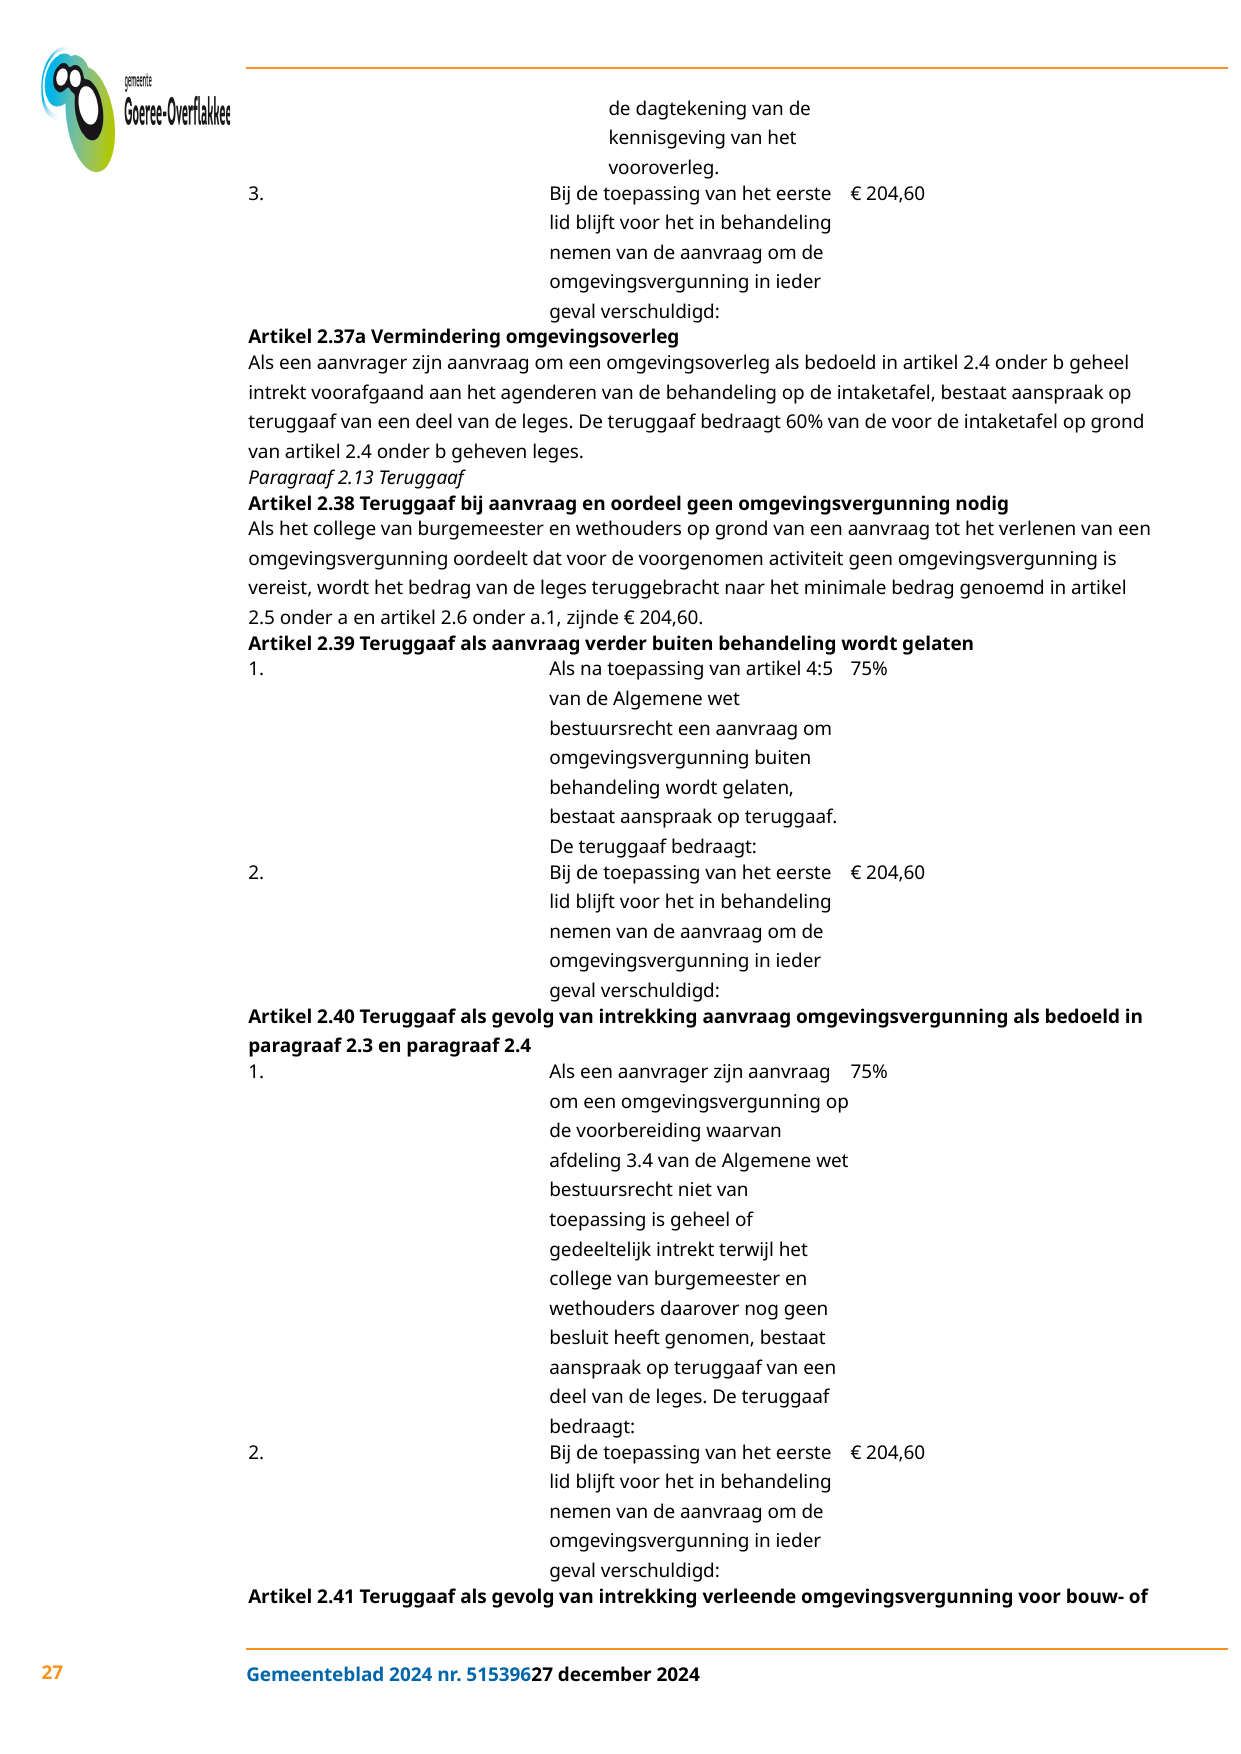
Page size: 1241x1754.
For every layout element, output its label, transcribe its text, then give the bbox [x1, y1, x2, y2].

table_cell 75% [850, 1058, 1152, 1439]
picture [41, 47, 231, 172]
table_cell Bij de toepassing van het eerste lid blijft voor het in behandeling nemen van de aanvraag om de omgevingsvergunning in ieder geval verschuldigd: [549, 1439, 850, 1583]
table_cell 1. [248, 1058, 549, 1439]
table_cell [248, 95, 549, 180]
table_cell Paragraaf 2.13 Teruggaaf [248, 464, 1152, 490]
table_cell Artikel 2.41 Teruggaaf als gevolg van intrekking verleende omgevingsvergunning voor bouw- of [248, 1583, 1152, 1609]
table_cell 1. [248, 656, 549, 859]
table_cell € 204,60 [850, 1439, 1152, 1583]
table_cell Als na toepassing van artikel 4:5 van de Algemene wet bestuursrecht een aanvraag om omgevingsvergunning buiten behandeling wordt gelaten, bestaat aanspraak op teruggaaf. De teruggaaf bedraagt: [549, 656, 850, 859]
table_cell 2. [248, 1439, 549, 1583]
table_cell € 204,60 [850, 180, 1152, 324]
table_cell Bij de toepassing van het eerste lid blijft voor het in behandeling nemen van de aanvraag om de omgevingsvergunning in ieder geval verschuldigd: [549, 180, 850, 324]
table_cell de dagtekening van de kennisgeving van het vooroverleg. [549, 95, 850, 180]
table_cell [850, 95, 1152, 180]
table_cell Bij de toepassing van het eerste lid blijft voor het in behandeling nemen van de aanvraag om de omgevingsvergunning in ieder geval verschuldigd: [549, 859, 850, 1003]
table_cell Als een aanvrager zijn aanvraag om een omgevingsvergunning op de voorbereiding waarvan afdeling 3.4 van de Algemene wet bestuursrecht niet van toepassing is geheel of gedeeltelijk intrekt terwijl het college van burgemeester en wethouders daarover nog geen besluit heeft genomen, bestaat aanspraak op teruggaaf van een deel van de leges. De teruggaaf bedraagt: [549, 1058, 850, 1439]
table_cell Artikel 2.39 Teruggaaf als aanvraag verder buiten behandeling wordt gelaten [248, 630, 1152, 656]
table_cell 75% [850, 656, 1152, 859]
table_cell 3. [248, 180, 549, 324]
table_cell Artikel 2.37a Vermindering omgevingsoverleg [248, 324, 1152, 349]
table_cell € 204,60 [850, 859, 1152, 1003]
table_cell Artikel 2.40 Teruggaaf als gevolg van intrekking aanvraag omgevingsvergunning als bedoeld in paragraaf 2.3 en paragraaf 2.4 [248, 1003, 1152, 1058]
table_cell Artikel 2.38 Teruggaaf bij aanvraag en oordeel geen omgevingsvergunning nodig [248, 490, 1152, 515]
table_cell 2. [248, 859, 549, 1003]
table_cell Als een aanvrager zijn aanvraag om een omgevingsoverleg als bedoeld in artikel 2.4 onder b geheel intrekt voorafgaand aan het agenderen van de behandeling op de intaketafel, bestaat aanspraak op teruggaaf van een deel van de leges. De teruggaaf bedraagt 60% van de voor de intaketafel op grond van artikel 2.4 onder b geheven leges. [248, 350, 1152, 464]
table_cell Als het college van burgemeester en wethouders op grond van een aanvraag tot het verlenen van een omgevingsvergunning oordeelt dat voor de voorgenomen activiteit geen omgevingsvergunning is vereist, wordt het bedrag van de leges teruggebracht naar het minimale bedrag genoemd in artikel 2.5 onder a en artikel 2.6 onder a.1, zijnde € 204,60. [248, 515, 1152, 630]
